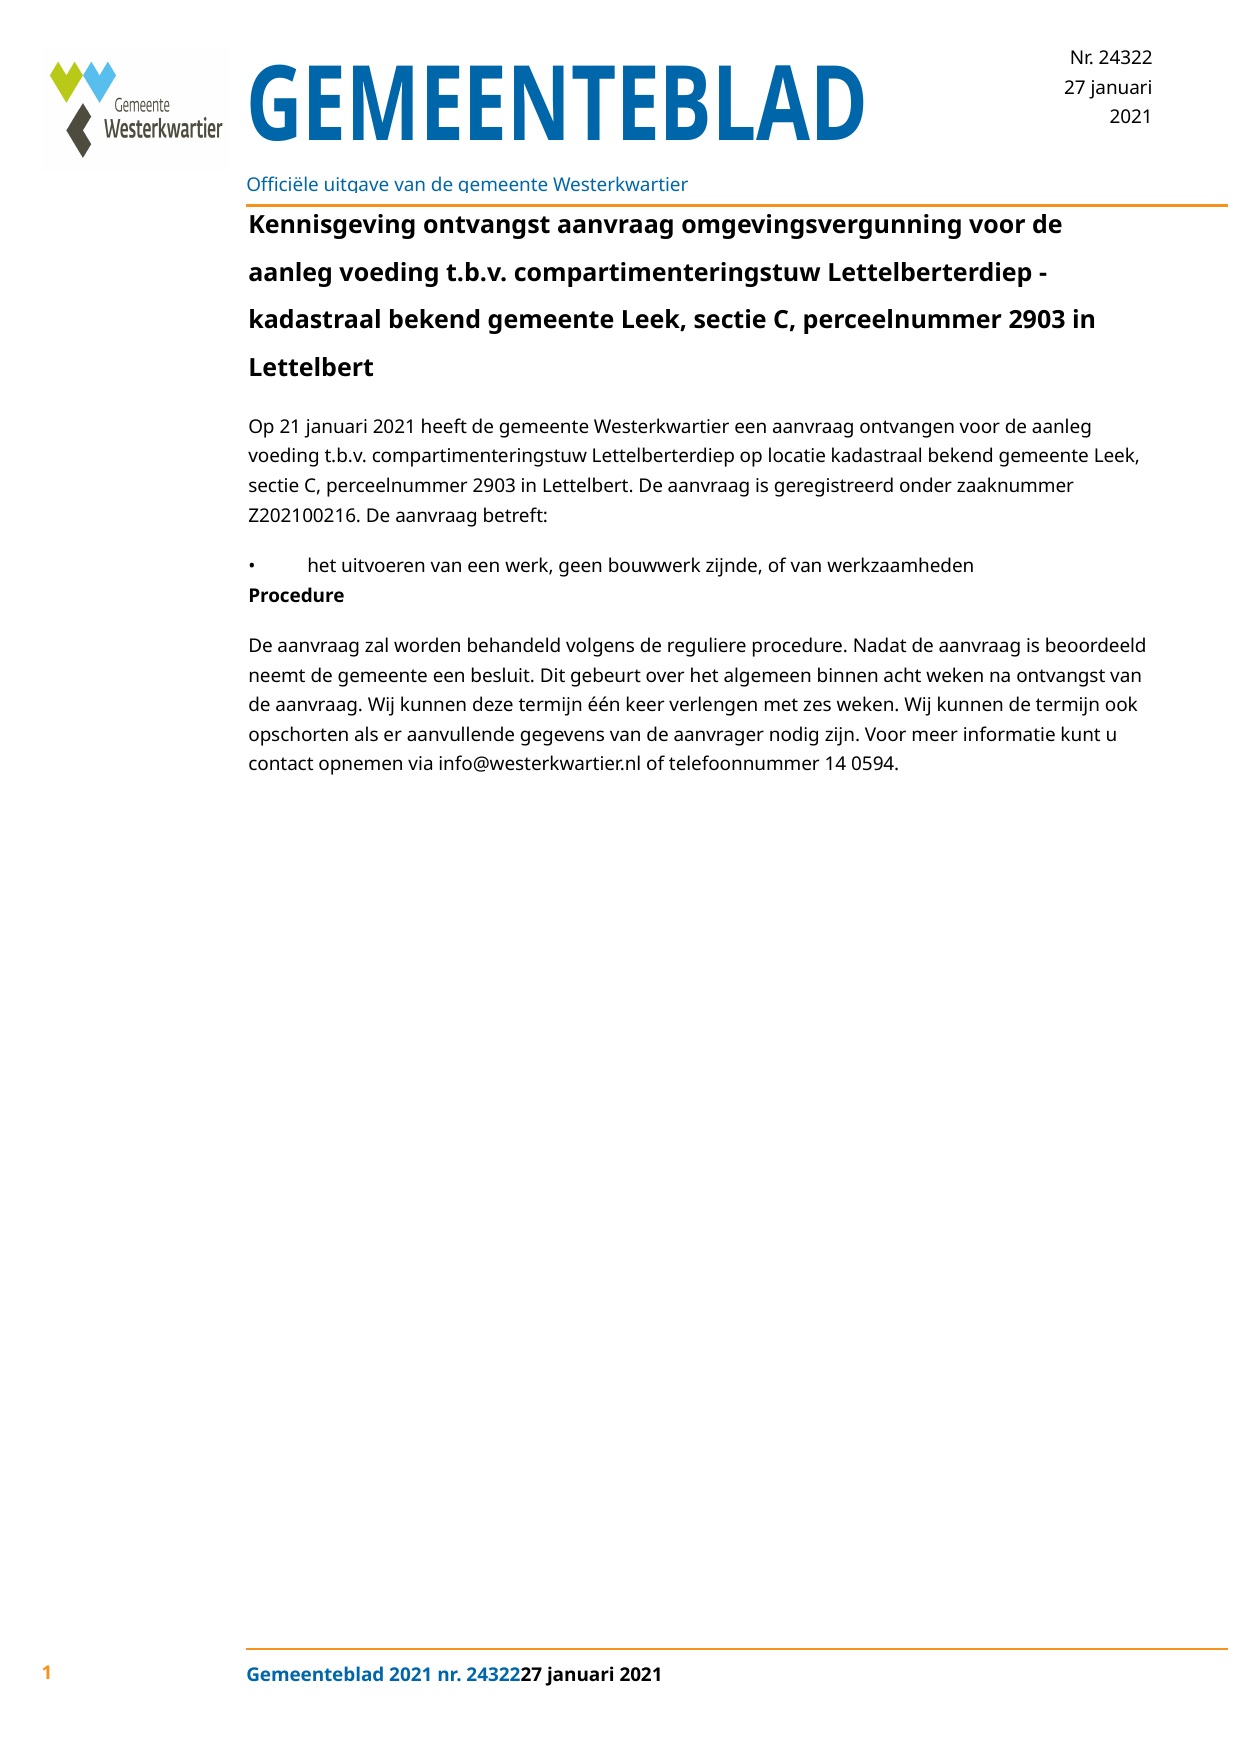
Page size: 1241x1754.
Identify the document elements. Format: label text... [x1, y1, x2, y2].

text Op 21 januari 2021 heeft de gemeente Westerkwartier een aanvraag ontvangen voor de aanleg voeding t.b.v. compartimenteringstuw Lettelberterdiep op locatie kadastraal bekend gemeente Leek, sectie C, perceelnummer 2903 in Lettelbert. De aanvraag is geregistreerd onder zaaknummer Z202100216. De aanvraag betreft: [248, 413, 1152, 528]
text Kennisgeving ontvangst aanvraag omgevingsvergunning voor de aanleg voeding t.b.v. compartimenteringstuw Lettelberterdiep - kadastraal bekend gemeente Leek, sectie C, perceelnummer 2903 in Lettelbert [248, 207, 1152, 384]
picture [41, 47, 231, 172]
list het uitvoeren van een werk, geen bouwwerk zijnde, of van werkzaamheden [248, 552, 1152, 578]
text Procedure [248, 582, 1152, 608]
text De aanvraag zal worden behandeld volgens de reguliere procedure. Nadat de aanvraag is beoordeeld neemt de gemeente een besluit. Dit gebeurt over het algemeen binnen acht weken na ontvangst van de aanvraag. Wij kunnen deze termijn één keer verlengen met zes weken. Wij kunnen de termijn ook opschorten als er aanvullende gegevens van de aanvrager nodig zijn. Voor meer informatie kunt u contact opnemen via info@westerkwartier.nl of telefoonnummer 14 0594. [248, 632, 1152, 776]
